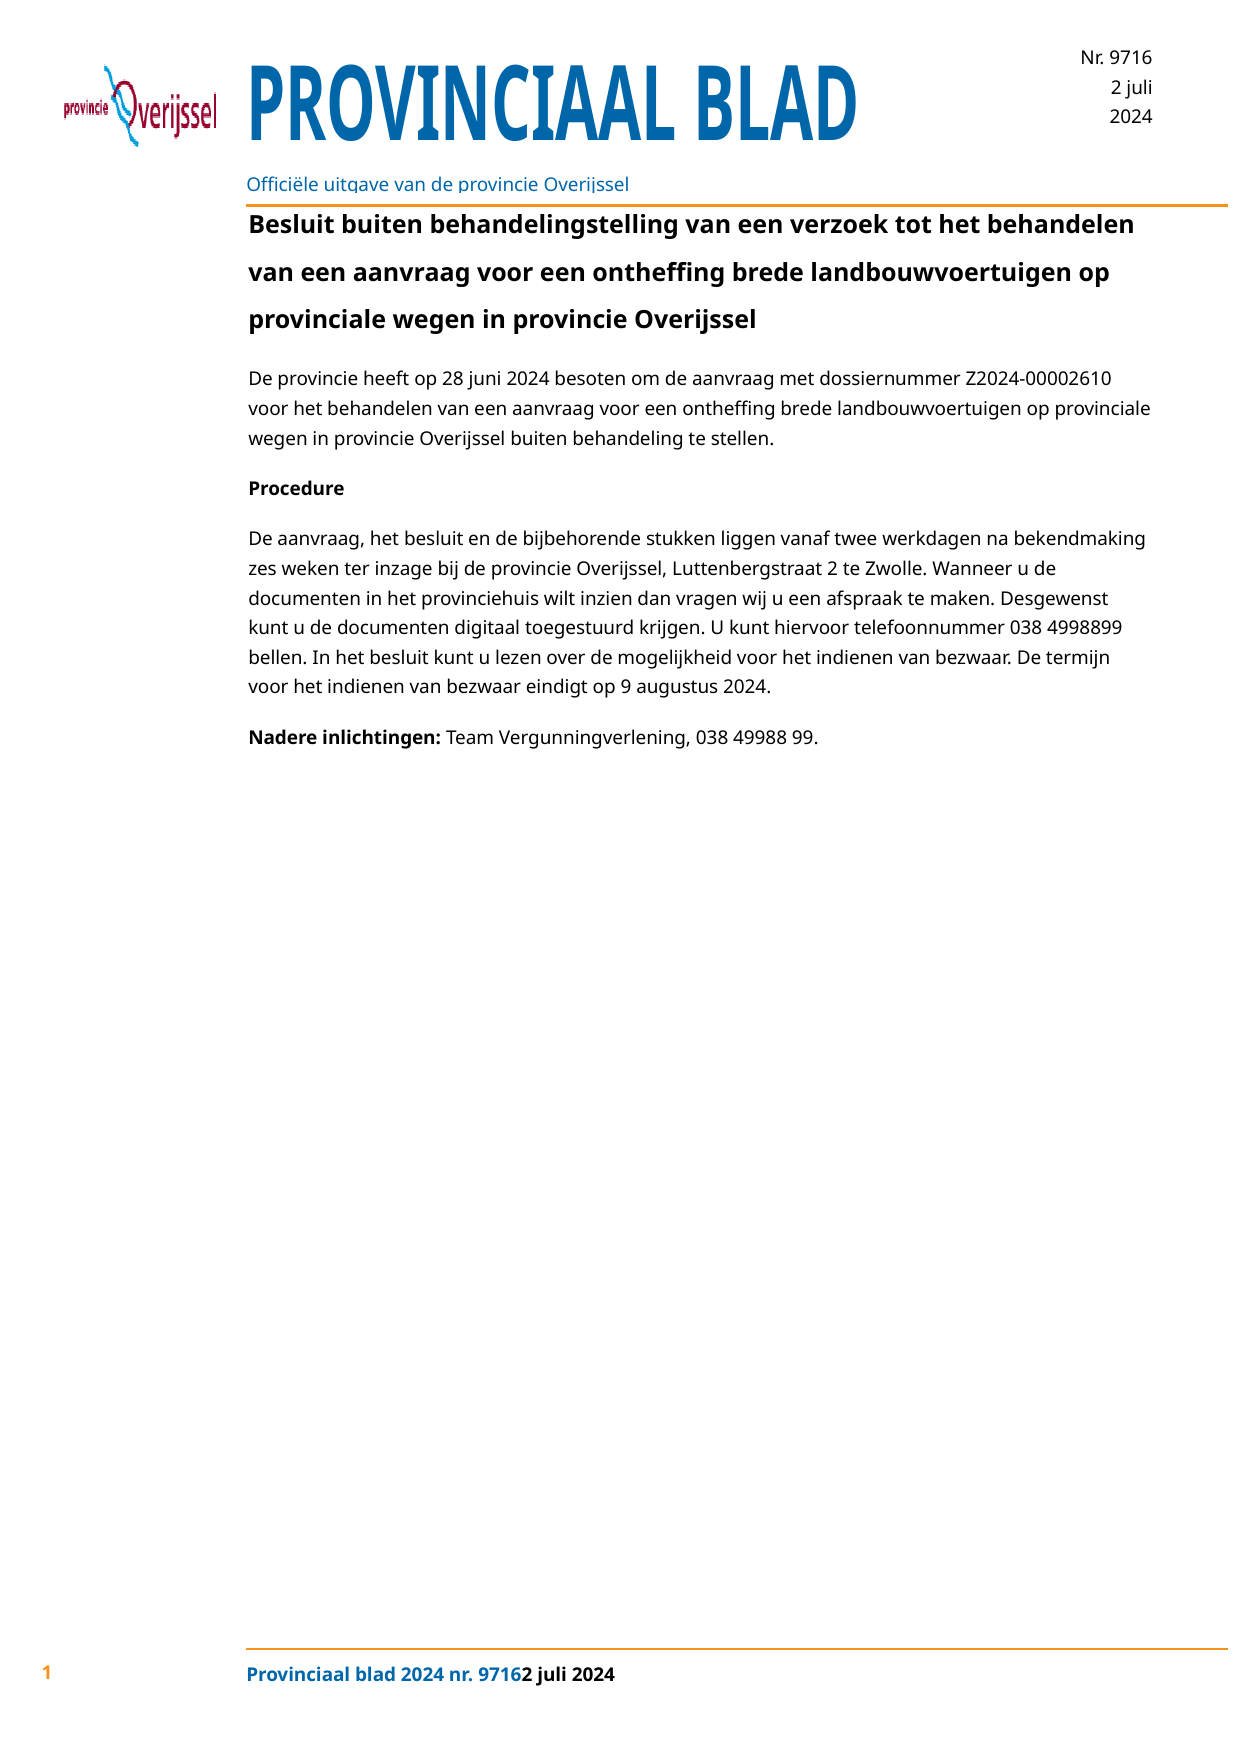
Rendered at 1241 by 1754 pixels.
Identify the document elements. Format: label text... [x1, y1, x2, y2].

text Besluit buiten behandelingstelling van een verzoek tot het behandelen van een aanvraag voor een ontheffing brede landbouwvoertuigen op provinciale wegen in provincie Overijssel [248, 207, 1152, 336]
text De provincie heeft op 28 juni 2024 besoten om de aanvraag met dossiernummer Z2024-00002610 voor het behandelen van een aanvraag voor een ontheffing brede landbouwvoertuigen op provinciale wegen in provincie Overijssel buiten behandeling te stellen. [248, 366, 1152, 450]
text Nadere inlichtingen: Team Vergunningverlening, 038 49988 99. [248, 724, 1152, 749]
text De aanvraag, het besluit en de bijbehorende stukken liggen vanaf twee werkdagen na bekendmaking zes weken ter inzage bij de provincie Overijssel, Luttenbergstraat 2 te Zwolle. Wanneer u de documenten in het provinciehuis wilt inzien dan vragen wij u een afspraak te maken. Desgewenst kunt u de documenten digitaal toegestuurd krijgen. U kunt hiervoor telefoonnummer 038 4998899 bellen. In het besluit kunt u lezen over de mogelijkheid voor het indienen van bezwaar. De termijn voor het indienen van bezwaar eindigt op 9 augustus 2024. [248, 526, 1152, 699]
picture [41, 47, 231, 172]
text Procedure [248, 475, 1152, 501]
